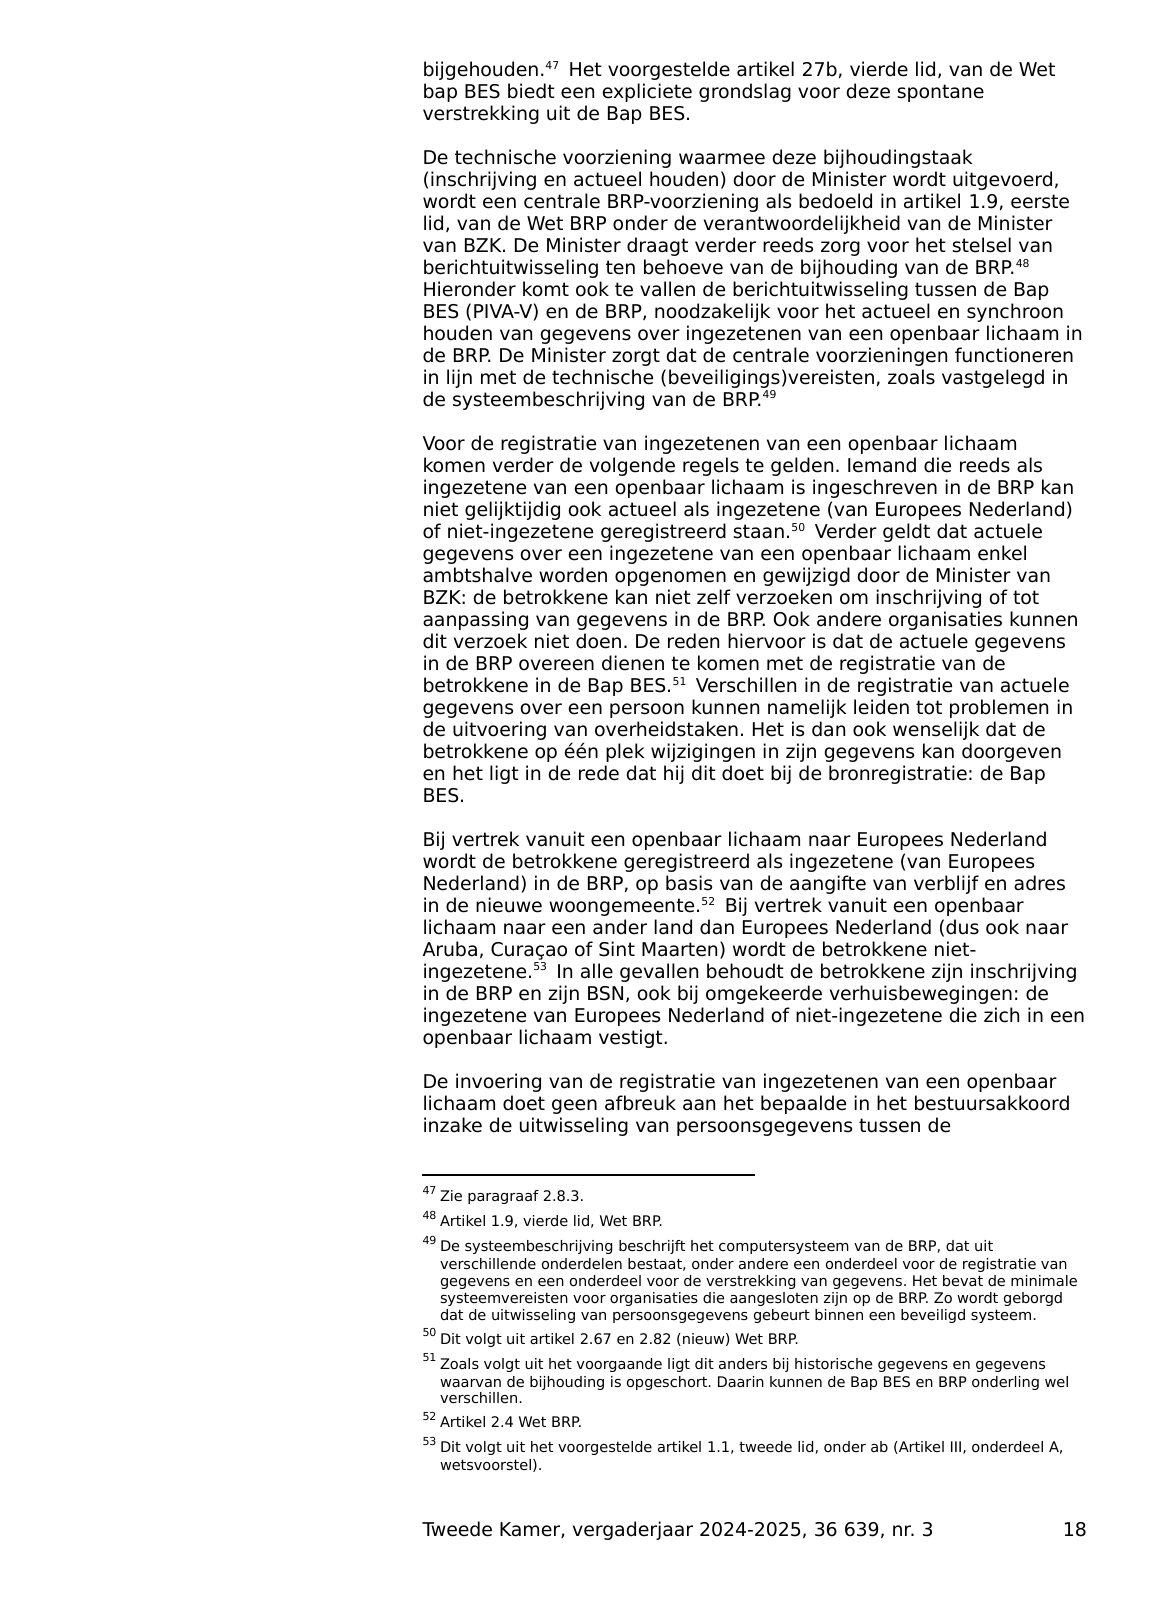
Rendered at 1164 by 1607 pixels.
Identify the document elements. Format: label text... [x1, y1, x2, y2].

text De systeembeschrijving beschrijft het computersysteem van de BRP, dat uit verschillende onderdelen bestaat, onder andere een onderdeel voor de registratie van gegevens en een onderdeel voor de verstrekking van gegevens. Het bevat de minimale systeemvereisten voor organisaties die aangesloten zijn op de BRP. Zo wordt geborgd dat de uitwisseling van persoonsgegevens gebeurt binnen een beveiligd systeem. [422, 1234, 1087, 1324]
text Artikel 2.4 Wet BRP. [422, 1410, 1087, 1432]
text Bij vertrek vanuit een openbaar lichaam naar Europees Nederland wordt de betrokkene geregistreerd als ingezetene (van Europees Nederland) in de BRP, op basis van de aangifte van verblijf en adres in de nieuwe woongemeente. Bij vertrek vanuit een openbaar lichaam naar een ander land dan Europees Nederland (dus ook naar Aruba, Curaçao of Sint Maarten) wordt de betrokkene niet-ingezetene. In alle gevallen behoudt de betrokkene zijn inschrijving in de BRP en zijn BSN, ook bij omgekeerde verhuisbewegingen: de ingezetene van Europees Nederland of niet-ingezetene die zich in een openbaar lichaam vestigt. [422, 829, 1087, 1049]
text Artikel 1.9, vierde lid, Wet BRP. [422, 1209, 1087, 1231]
text Voor de registratie van ingezetenen van een openbaar lichaam komen verder de volgende regels te gelden. Iemand die reeds als ingezetene van een openbaar lichaam is ingeschreven in de BRP kan niet gelijktijdig ook actueel als ingezetene (van Europees Nederland) of niet-ingezetene geregistreerd staan. Verder geldt dat actuele gegevens over een ingezetene van een openbaar lichaam enkel ambtshalve worden opgenomen en gewijzigd door de Minister van BZK: de betrokkene kan niet zelf verzoeken om inschrijving of tot aanpassing van gegevens in de BRP. Ook andere organisaties kunnen dit verzoek niet doen. De reden hiervoor is dat de actuele gegevens in de BRP overeen dienen te komen met de registratie van de betrokkene in de Bap BES. Verschillen in de registratie van actuele gegevens over een persoon kunnen namelijk leiden tot problemen in de uitvoering van overheidstaken. Het is dan ook wenselijk dat de betrokkene op één plek wijzigingen in zijn gegevens kan doorgeven en het ligt in de rede dat hij dit doet bij de bronregistratie: de Bap BES. [422, 433, 1087, 807]
text bijgehouden. Het voorgestelde artikel 27b, vierde lid, van de Wet bap BES biedt een expliciete grondslag voor deze spontane verstrekking uit de Bap BES. [422, 59, 1087, 125]
text Zoals volgt uit het voorgaande ligt dit anders bij historische gegevens en gegevens waarvan de bijhouding is opgeschort. Daarin kunnen de Bap BES en BRP onderling wel verschillen. [422, 1352, 1087, 1407]
text Dit volgt uit artikel 2.67 en 2.82 (nieuw) Wet BRP. [422, 1327, 1087, 1349]
text Dit volgt uit het voorgestelde artikel 1.1, tweede lid, onder ab (Artikel III, onderdeel A, wetsvoorstel). [422, 1435, 1087, 1474]
text De technische voorziening waarmee deze bijhoudingstaak (inschrijving en actueel houden) door de Minister wordt uitgevoerd, wordt een centrale BRP-voorziening als bedoeld in artikel 1.9, eerste lid, van de Wet BRP onder de verantwoordelijkheid van de Minister van BZK. De Minister draagt verder reeds zorg voor het stelsel van berichtuitwisseling ten behoeve van de bijhouding van de BRP. Hieronder komt ook te vallen de berichtuitwisseling tussen de Bap BES (PIVA-V) en de BRP, noodzakelijk voor het actueel en synchroon houden van gegevens over ingezetenen van een openbaar lichaam in de BRP. De Minister zorgt dat de centrale voorzieningen functioneren in lijn met de technische (beveiligings)vereisten, zoals vastgelegd in de systeembeschrijving van de BRP. [422, 147, 1087, 411]
text Zie paragraaf 2.8.3. [422, 1184, 1087, 1206]
text De invoering van de registratie van ingezetenen van een openbaar lichaam doet geen afbreuk aan het bepaalde in het bestuursakkoord inzake de uitwisseling van persoonsgegevens tussen de [422, 1071, 1087, 1137]
